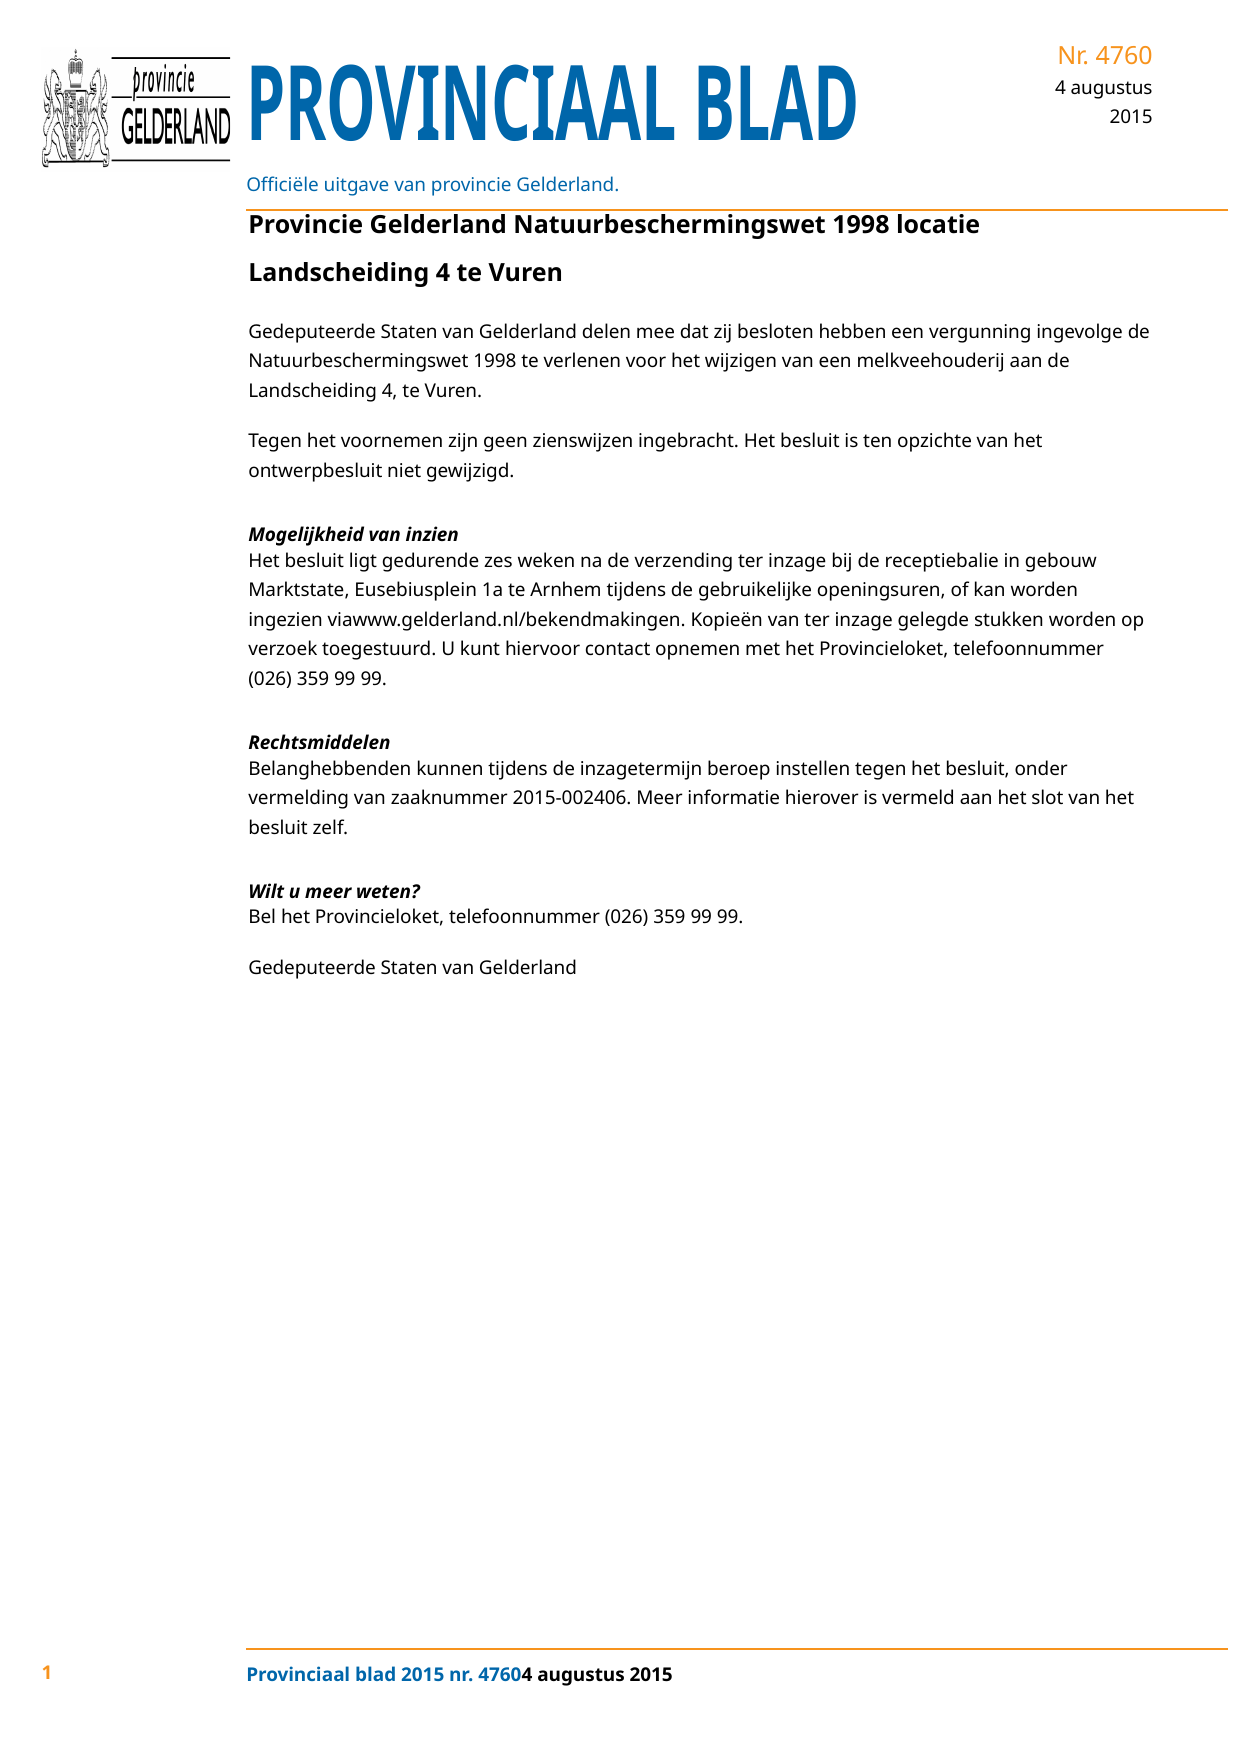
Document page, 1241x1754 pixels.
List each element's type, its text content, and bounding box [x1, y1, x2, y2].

text Bel het Provincieloket, telefoonnummer (026) 359 99 99. [248, 904, 1152, 929]
text Rechtsmiddelen [248, 729, 1152, 755]
text Mogelijkheid van inzien [248, 521, 1152, 547]
text Belanghebbenden kunnen tijdens de inzagetermijn beroep instellen tegen het besluit, onder vermelding van zaaknummer 2015-002406. Meer informatie hierover is vermeld aan het slot van het besluit zelf. [248, 755, 1152, 840]
text Provincie Gelderland Natuurbeschermingswet 1998 locatie Landscheiding 4 te Vuren [248, 211, 1152, 288]
text Gedeputeerde Staten van Gelderland delen mee dat zij besloten hebben een vergunning ingevolge de Natuurbeschermingswet 1998 te verlenen voor het wijzigen van een melkveehouderij aan de Landscheiding 4, te Vuren. [248, 318, 1152, 403]
picture [41, 47, 231, 172]
text Tegen het voornemen zijn geen zienswijzen ingebracht. Het besluit is ten opzichte van het ontwerpbesluit niet gewijzigd. [248, 427, 1152, 483]
text Het besluit ligt gedurende zes weken na de verzending ter inzage bij de receptiebalie in gebouw Marktstate, Eusebiusplein 1a te Arnhem tijdens de gebruikelijke openingsuren, of kan worden ingezien viawww.gelderland.nl/bekendmakingen. Kopieën van ter inzage gelegde stukken worden op verzoek toegestuurd. U kunt hiervoor contact opnemen met het Provincieloket, telefoonnummer (026) 359 99 99. [248, 547, 1152, 691]
text Gedeputeerde Staten van Gelderland [248, 954, 1152, 980]
text Wilt u meer weten? [248, 878, 1152, 904]
